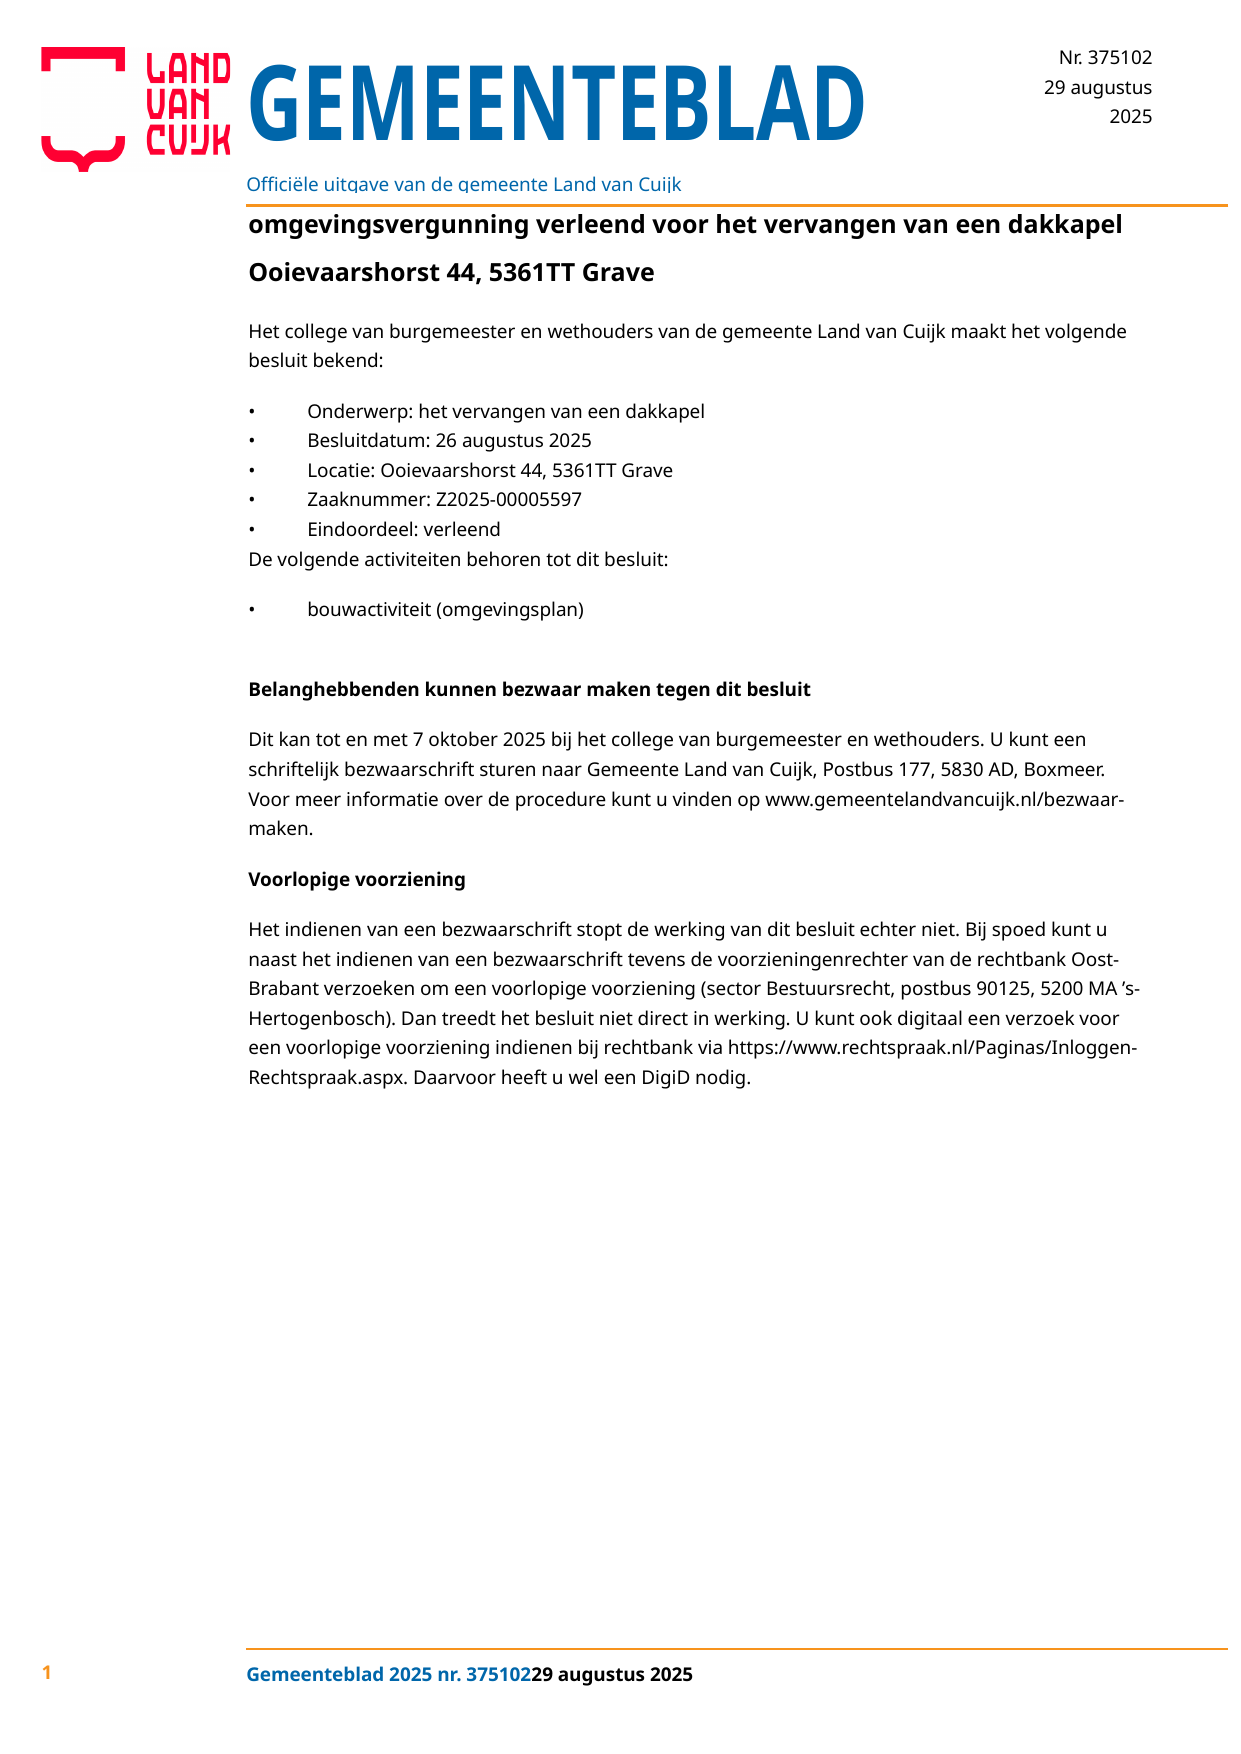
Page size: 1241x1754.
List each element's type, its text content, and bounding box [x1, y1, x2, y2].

list Onderwerp: het vervangen van een dakkapel [248, 398, 1152, 424]
list Besluitdatum: 26 augustus 2025 [248, 427, 1152, 453]
text Voorlopige voorziening [248, 866, 1152, 892]
text Belanghebbenden kunnen bezwaar maken tegen dit besluit [248, 676, 1152, 702]
list Locatie: Ooievaarshorst 44, 5361TT Grave [248, 457, 1152, 483]
picture [41, 47, 231, 172]
text De volgende activiteiten behoren tot dit besluit: [248, 546, 1152, 572]
list Eindoordeel: verleend [248, 516, 1152, 542]
list bouwactiviteit (omgevingsplan) [248, 596, 1152, 622]
text Dit kan tot en met 7 oktober 2025 bij het college van burgemeester en wethouders. U kunt een schriftelijk bezwaarschrift sturen naar Gemeente Land van Cuijk, Postbus 177, 5830 AD, Boxmeer. Voor meer informatie over de procedure kunt u vinden op www.gemeentelandvancuijk.nl/bezwaar-maken. [248, 727, 1152, 841]
text Het college van burgemeester en wethouders van de gemeente Land van Cuijk maakt het volgende besluit bekend: [248, 318, 1152, 373]
list Zaaknummer: Z2025-00005597 [248, 487, 1152, 512]
text omgevingsvergunning verleend voor het vervangen van een dakkapel Ooievaarshorst 44, 5361TT Grave [248, 207, 1152, 288]
text Het indienen van een bezwaarschrift stopt de werking van dit besluit echter niet. Bij spoed kunt u naast het indienen van een bezwaarschrift tevens de voorzieningenrechter van de rechtbank Oost-Brabant verzoeken om een voorlopige voorziening (sector Bestuursrecht, postbus 90125, 5200 MA ’s-Hertogenbosch). Dan treedt het besluit niet direct in werking. U kunt ook digitaal een verzoek voor een voorlopige voorziening indienen bij rechtbank via https://www.rechtspraak.nl/Paginas/Inloggen-Rechtspraak.aspx. Daarvoor heeft u wel een DigiD nodig. [248, 916, 1152, 1090]
